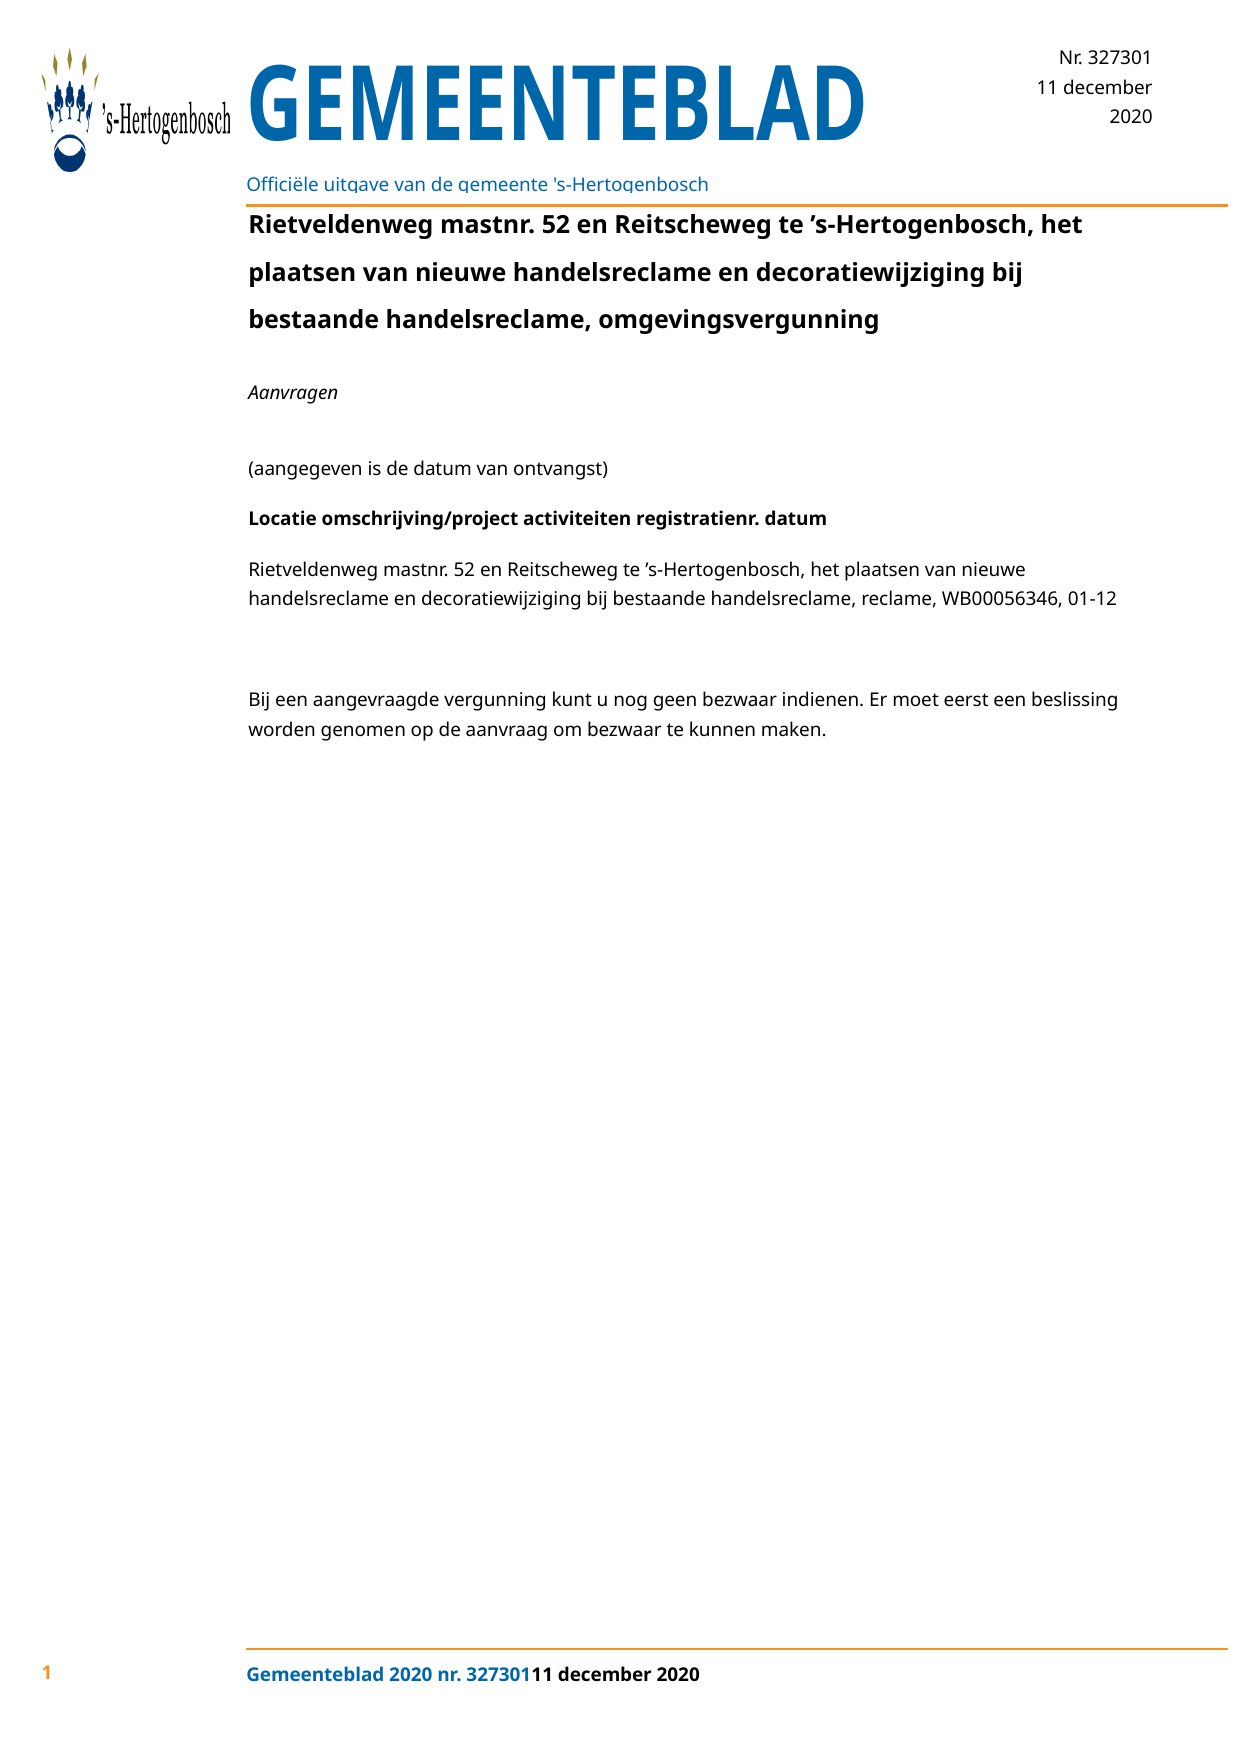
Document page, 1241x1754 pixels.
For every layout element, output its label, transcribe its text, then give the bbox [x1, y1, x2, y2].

text Locatie omschrijving/project activiteiten registratienr. datum [248, 506, 1152, 531]
text (aangegeven is de datum van ontvangst) [248, 455, 1152, 481]
text Aanvragen [248, 379, 1152, 405]
text Bij een aangevraagde vergunning kunt u nog geen bezwaar indienen. Er moet eerst een beslissing worden genomen op de aanvraag om bezwaar te kunnen maken. [248, 686, 1152, 742]
text Rietveldenweg mastnr. 52 en Reitscheweg te ’s-Hertogenbosch, het plaatsen van nieuwe handelsreclame en decoratiewijziging bij bestaande handelsreclame, omgevingsvergunning [248, 207, 1152, 336]
picture [41, 47, 231, 172]
text Rietveldenweg mastnr. 52 en Reitscheweg te ’s-Hertogenbosch, het plaatsen van nieuwe handelsreclame en decoratiewijziging bij bestaande handelsreclame, reclame, WB00056346, 01-12 [248, 556, 1152, 611]
